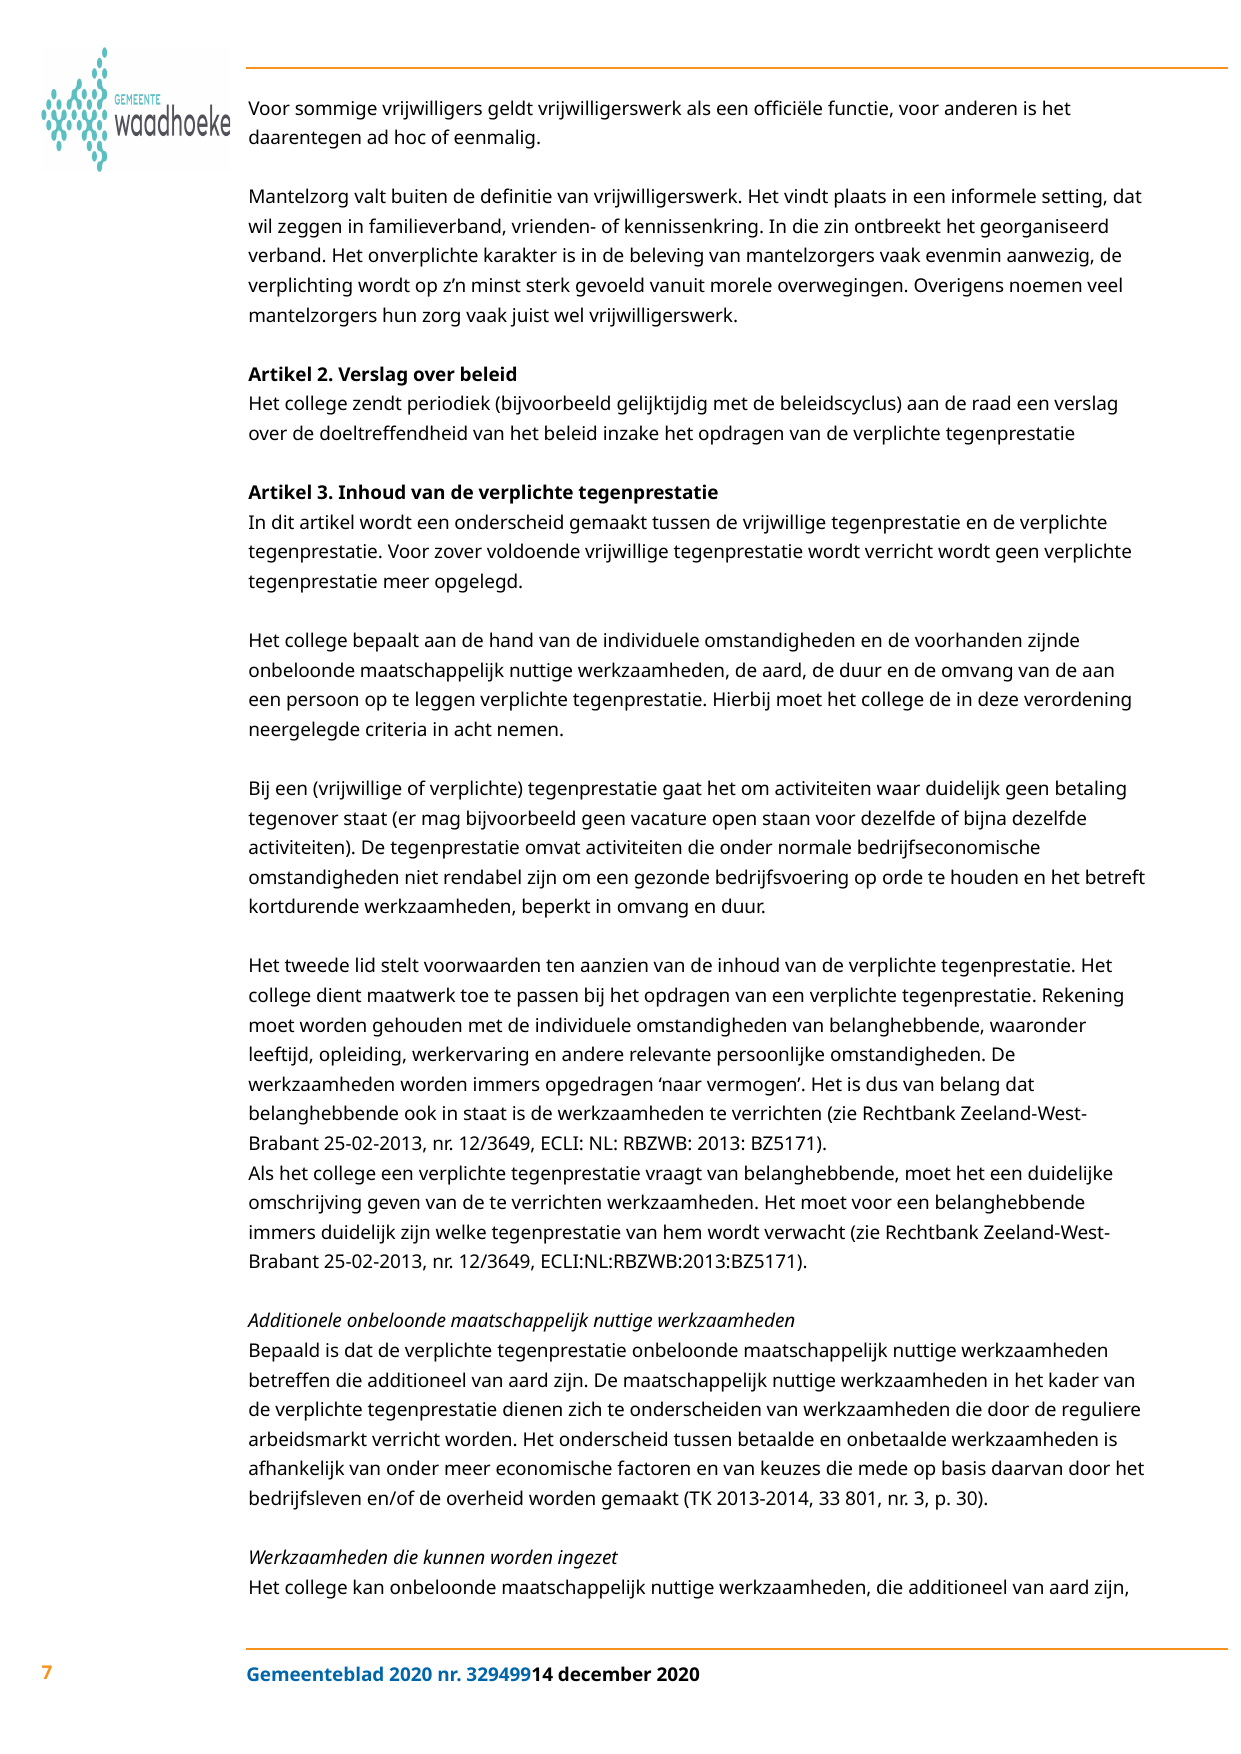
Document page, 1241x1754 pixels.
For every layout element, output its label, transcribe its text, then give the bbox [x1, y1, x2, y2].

text Artikel 3. Inhoud van de verplichte tegenprestatie [248, 479, 1152, 505]
text Werkzaamheden die kunnen worden ingezet [248, 1544, 1152, 1570]
picture [41, 47, 231, 172]
text Additionele onbeloonde maatschappelijk nuttige werkzaamheden [248, 1308, 1152, 1333]
text Artikel 2. Verslag over beleid [248, 361, 1152, 387]
text Bij een (vrijwillige of verplichte) tegenprestatie gaat het om activiteiten waar duidelijk geen betaling tegenover staat (er mag bijvoorbeeld geen vacature open staan voor dezelfde of bijna dezelfde activiteiten). De tegenprestatie omvat activiteiten die onder normale bedrijfseconomische omstandigheden niet rendabel zijn om een gezonde bedrijfsvoering op orde te houden en het betreft kortdurende werkzaamheden, beperkt in omvang en duur. [248, 775, 1152, 919]
text In dit artikel wordt een onderscheid gemaakt tussen de vrijwillige tegenprestatie en de verplichte tegenprestatie. Voor zover voldoende vrijwillige tegenprestatie wordt verricht wordt geen verplichte tegenprestatie meer opgelegd. [248, 509, 1152, 594]
text Het college bepaalt aan de hand van de individuele omstandigheden en de voorhanden zijnde onbeloonde maatschappelijk nuttige werkzaamheden, de aard, de duur en de omvang van de aan een persoon op te leggen verplichte tegenprestatie. Hierbij moet het college de in deze verordening neergelegde criteria in acht nemen. [248, 627, 1152, 742]
text Het tweede lid stelt voorwaarden ten aanzien van de inhoud van de verplichte tegenprestatie. Het college dient maatwerk toe te passen bij het opdragen van een verplichte tegenprestatie. Rekening moet worden gehouden met de individuele omstandigheden van belanghebbende, waaronder leeftijd, opleiding, werkervaring en andere relevante persoonlijke omstandigheden. De werkzaamheden worden immers opgedragen ‘naar vermogen’. Het is dus van belang dat belanghebbende ook in staat is de werkzaamheden te verrichten (zie Rechtbank Zeeland-West-Brabant 25-02-2013, nr. 12/3649, ECLI: NL: RBZWB: 2013: BZ5171). [248, 953, 1152, 1156]
text Het college kan onbeloonde maatschappelijk nuttige werkzaamheden, die additioneel van aard zijn, [248, 1574, 1152, 1600]
text Het college zendt periodiek (bijvoorbeeld gelijktijdig met de beleidscyclus) aan de raad een verslag over de doeltreffendheid van het beleid inzake het opdragen van de verplichte tegenprestatie [248, 391, 1152, 446]
text Voor sommige vrijwilligers geldt vrijwilligerswerk als een officiële functie, voor anderen is het daarentegen ad hoc of eenmalig. [248, 95, 1152, 150]
text Mantelzorg valt buiten de definitie van vrijwilligerswerk. Het vindt plaats in een informele setting, dat wil zeggen in familieverband, vrienden- of kennissenkring. In die zin ontbreekt het georganiseerd verband. Het onverplichte karakter is in de beleving van mantelzorgers vaak evenmin aanwezig, de verplichting wordt op z’n minst sterk gevoeld vanuit morele overwegingen. Overigens noemen veel mantelzorgers hun zorg vaak juist wel vrijwilligerswerk. [248, 183, 1152, 328]
text Bepaald is dat de verplichte tegenprestatie onbeloonde maatschappelijk nuttige werkzaamheden betreffen die additioneel van aard zijn. De maatschappelijk nuttige werkzaamheden in het kader van de verplichte tegenprestatie dienen zich te onderscheiden van werkzaamheden die door de reguliere arbeidsmarkt verricht worden. Het onderscheid tussen betaalde en onbetaalde werkzaamheden is afhankelijk van onder meer economische factoren en van keuzes die mede op basis daarvan door het bedrijfsleven en/of de overheid worden gemaakt (TK 2013-2014, 33 801, nr. 3, p. 30). [248, 1337, 1152, 1511]
text Als het college een verplichte tegenprestatie vraagt van belanghebbende, moet het een duidelijke omschrijving geven van de te verrichten werkzaamheden. Het moet voor een belanghebbende immers duidelijk zijn welke tegenprestatie van hem wordt verwacht (zie Rechtbank Zeeland-West-Brabant 25-02-2013, nr. 12/3649, ECLI:NL:RBZWB:2013:BZ5171). [248, 1160, 1152, 1274]
